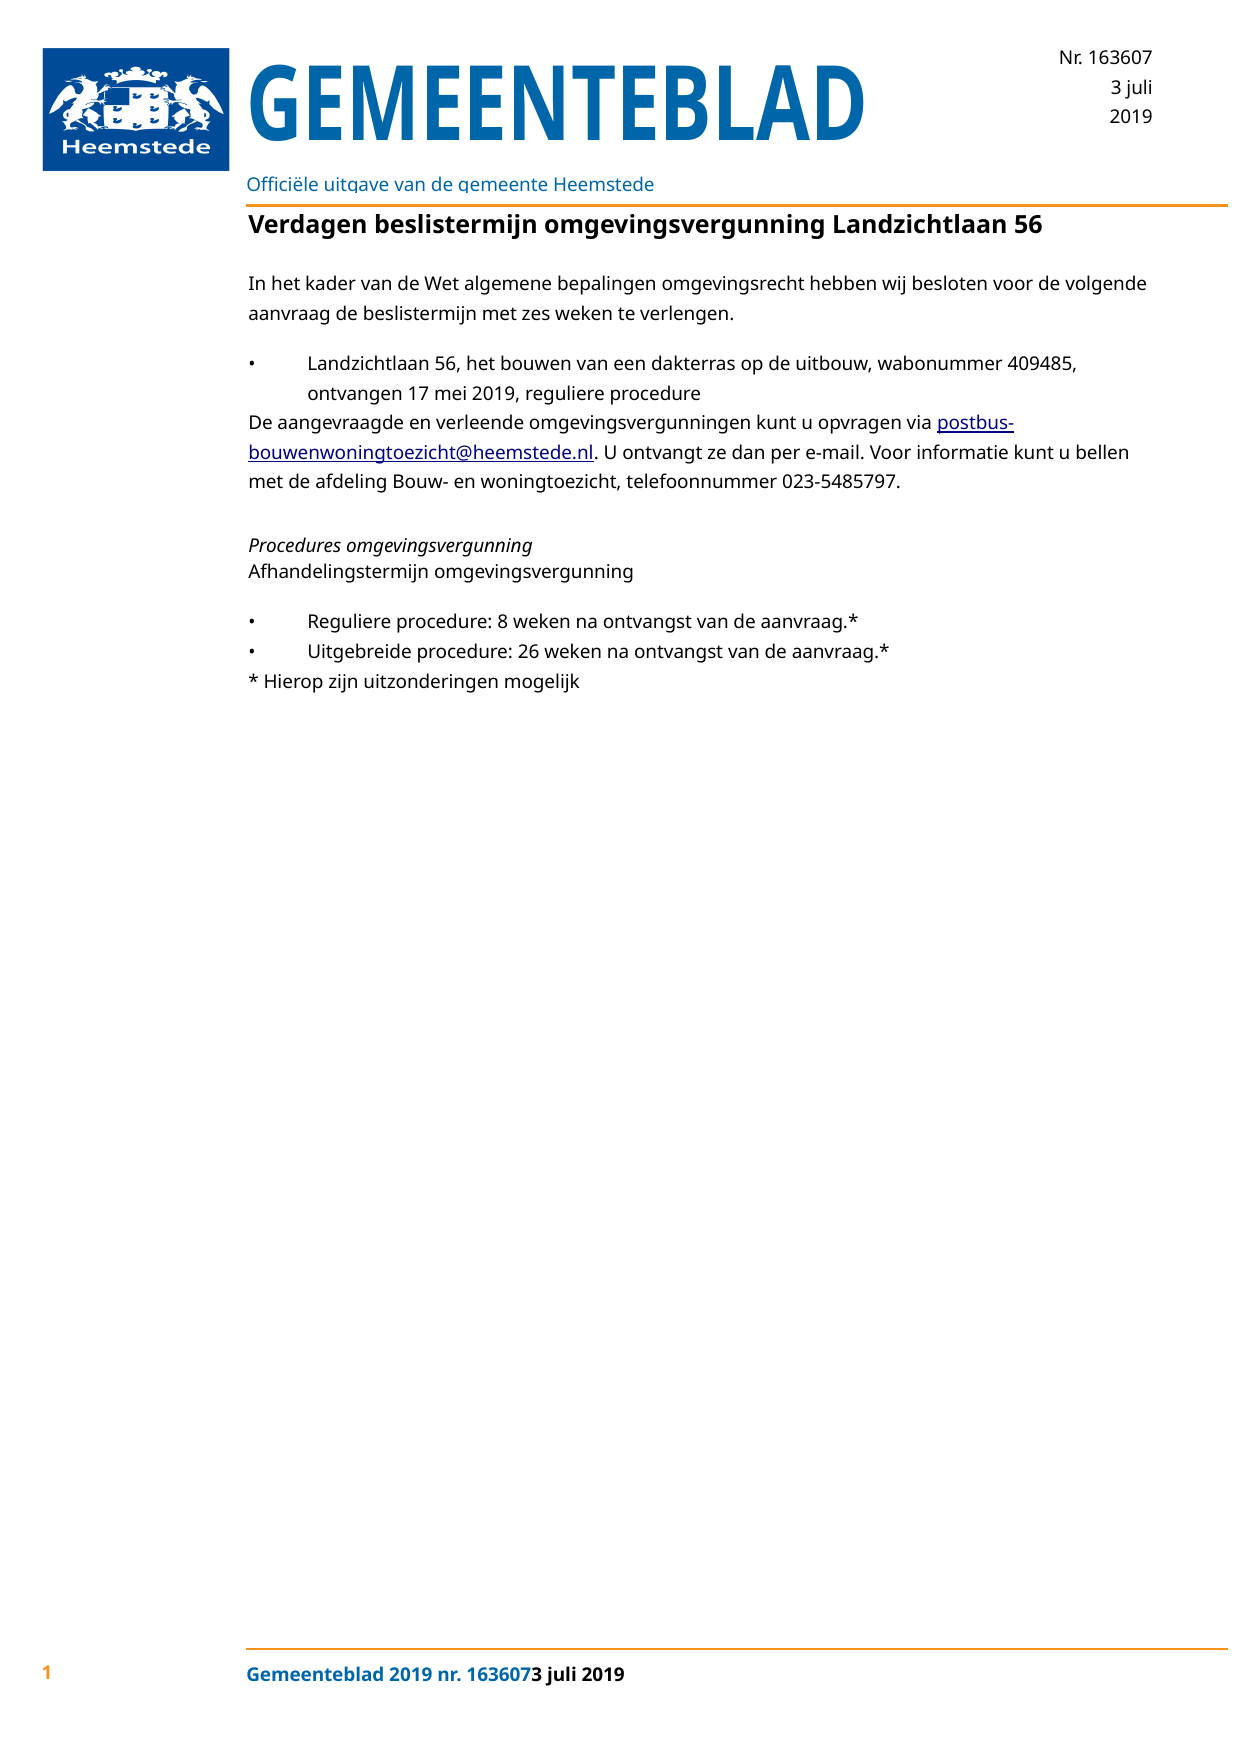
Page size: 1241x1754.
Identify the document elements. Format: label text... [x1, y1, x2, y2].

text * Hierop zijn uitzonderingen mogelijk [248, 668, 1152, 694]
text Afhandelingstermijn omgevingsvergunning [248, 558, 1152, 584]
list Reguliere procedure: 8 weken na ontvangst van de aanvraag.* [248, 609, 1152, 634]
text De aangevraagde en verleende omgevingsvergunningen kunt u opvragen via postbus-bouwenwoningtoezicht@heemstede.nl. U ontvangt ze dan per e-mail. Voor informatie kunt u bellen met de afdeling Bouw- en woningtoezicht, telefoonnummer 023-5485797. [248, 409, 1152, 494]
text Verdagen beslistermijn omgevingsvergunning Landzichtlaan 56 [248, 207, 1152, 241]
text In het kader van de Wet algemene bepalingen omgevingsrecht hebben wij besloten voor de volgende aanvraag de beslistermijn met zes weken te verlengen. [248, 270, 1152, 326]
picture [41, 47, 231, 172]
list Landzichtlaan 56, het bouwen van een dakterras op de uitbouw, wabonummer 409485, ontvangen 17 mei 2019, reguliere procedure [248, 350, 1152, 406]
list Uitgebreide procedure: 26 weken na ontvangst van de aanvraag.* [248, 638, 1152, 664]
text Procedures omgevingsvergunning [248, 533, 1152, 558]
